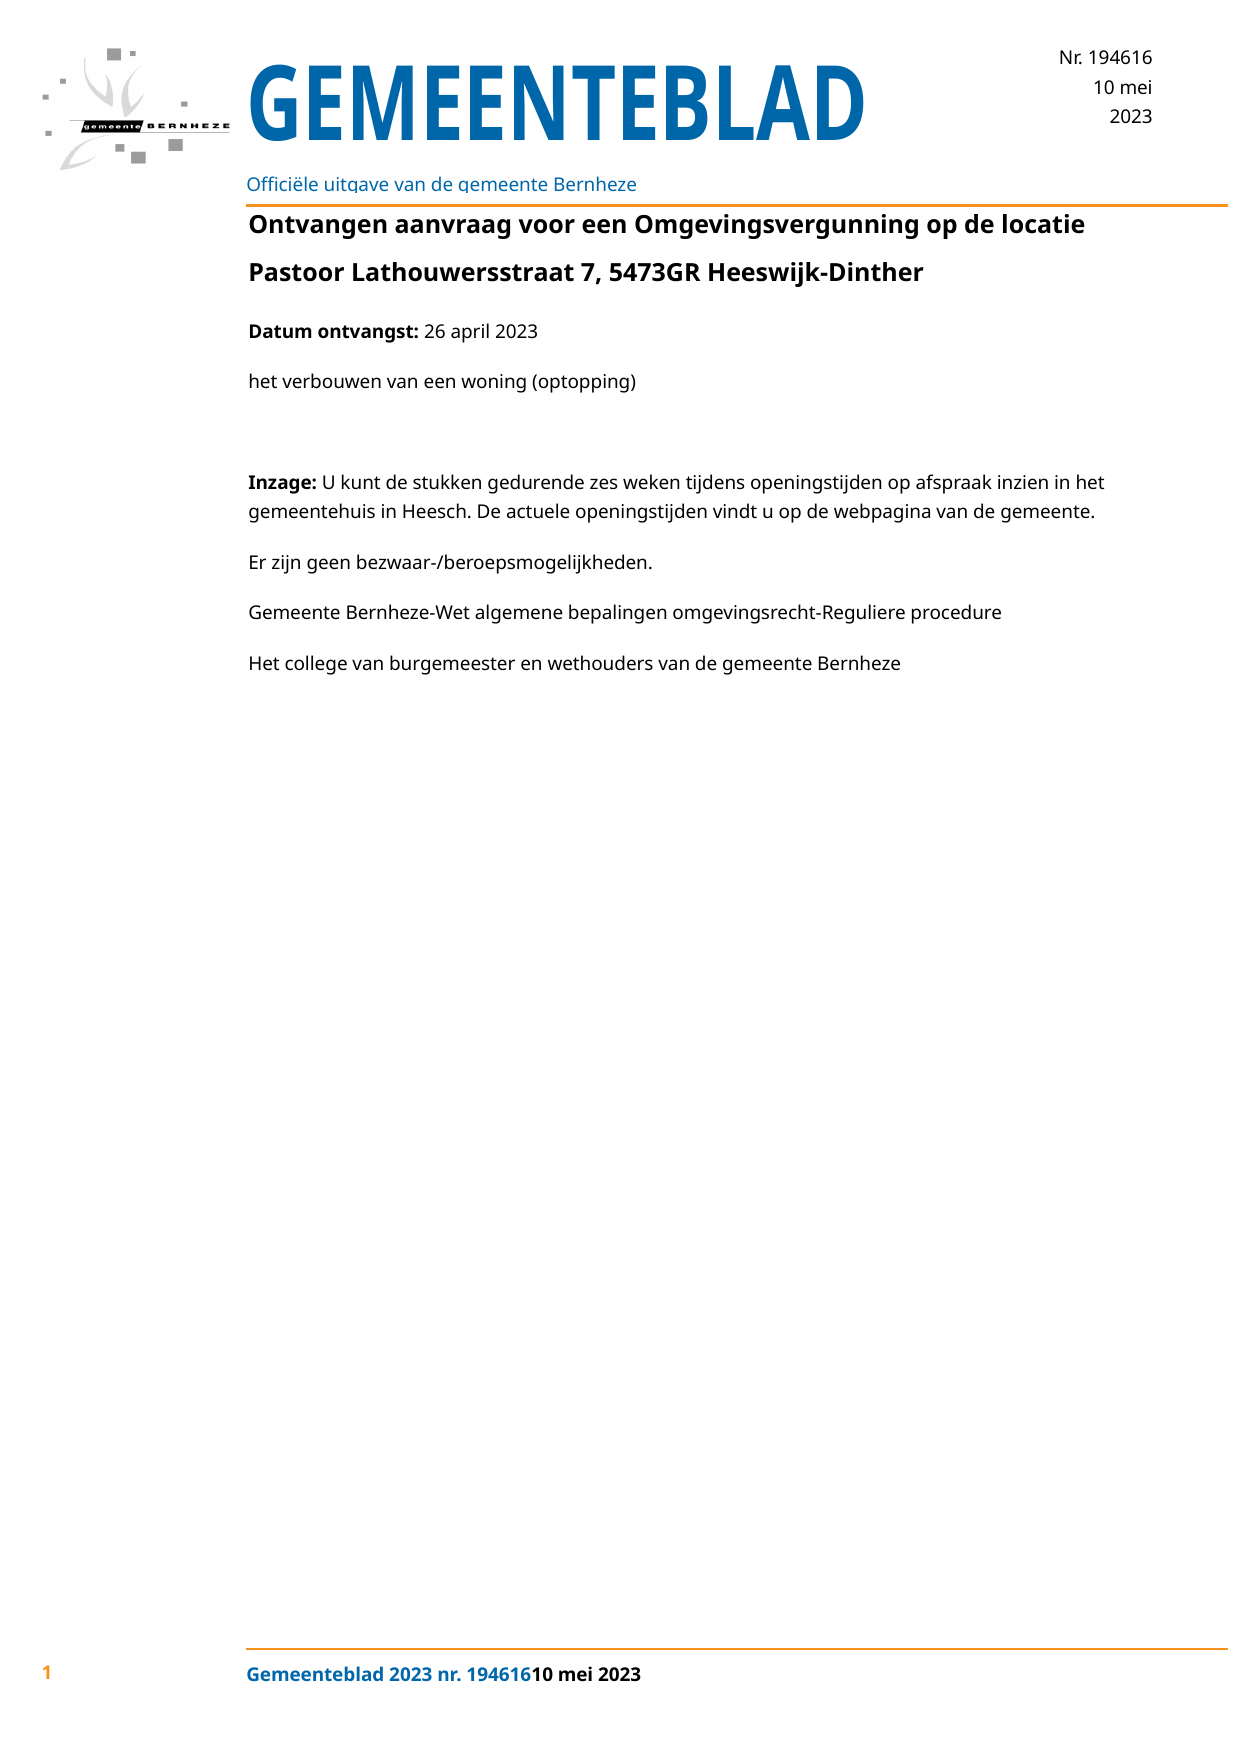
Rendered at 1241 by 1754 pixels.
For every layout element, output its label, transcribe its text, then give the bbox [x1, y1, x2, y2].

text Gemeente Bernheze-Wet algemene bepalingen omgevingsrecht-Reguliere procedure [248, 599, 1152, 625]
text het verbouwen van een woning (optopping) [248, 368, 1152, 394]
text Inzage: U kunt de stukken gedurende zes weken tijdens openingstijden op afspraak inzien in het gemeentehuis in Heesch. De actuele openingstijden vindt u op de webpagina van de gemeente. [248, 469, 1152, 524]
text Ontvangen aanvraag voor een Omgevingsvergunning op de locatie Pastoor Lathouwersstraat 7, 5473GR Heeswijk-Dinther [248, 207, 1152, 288]
picture [41, 47, 231, 172]
text Er zijn geen bezwaar-/beroepsmogelijkheden. [248, 549, 1152, 575]
text Het college van burgemeester en wethouders van de gemeente Bernheze [248, 650, 1152, 676]
text Datum ontvangst: 26 april 2023 [248, 318, 1152, 344]
